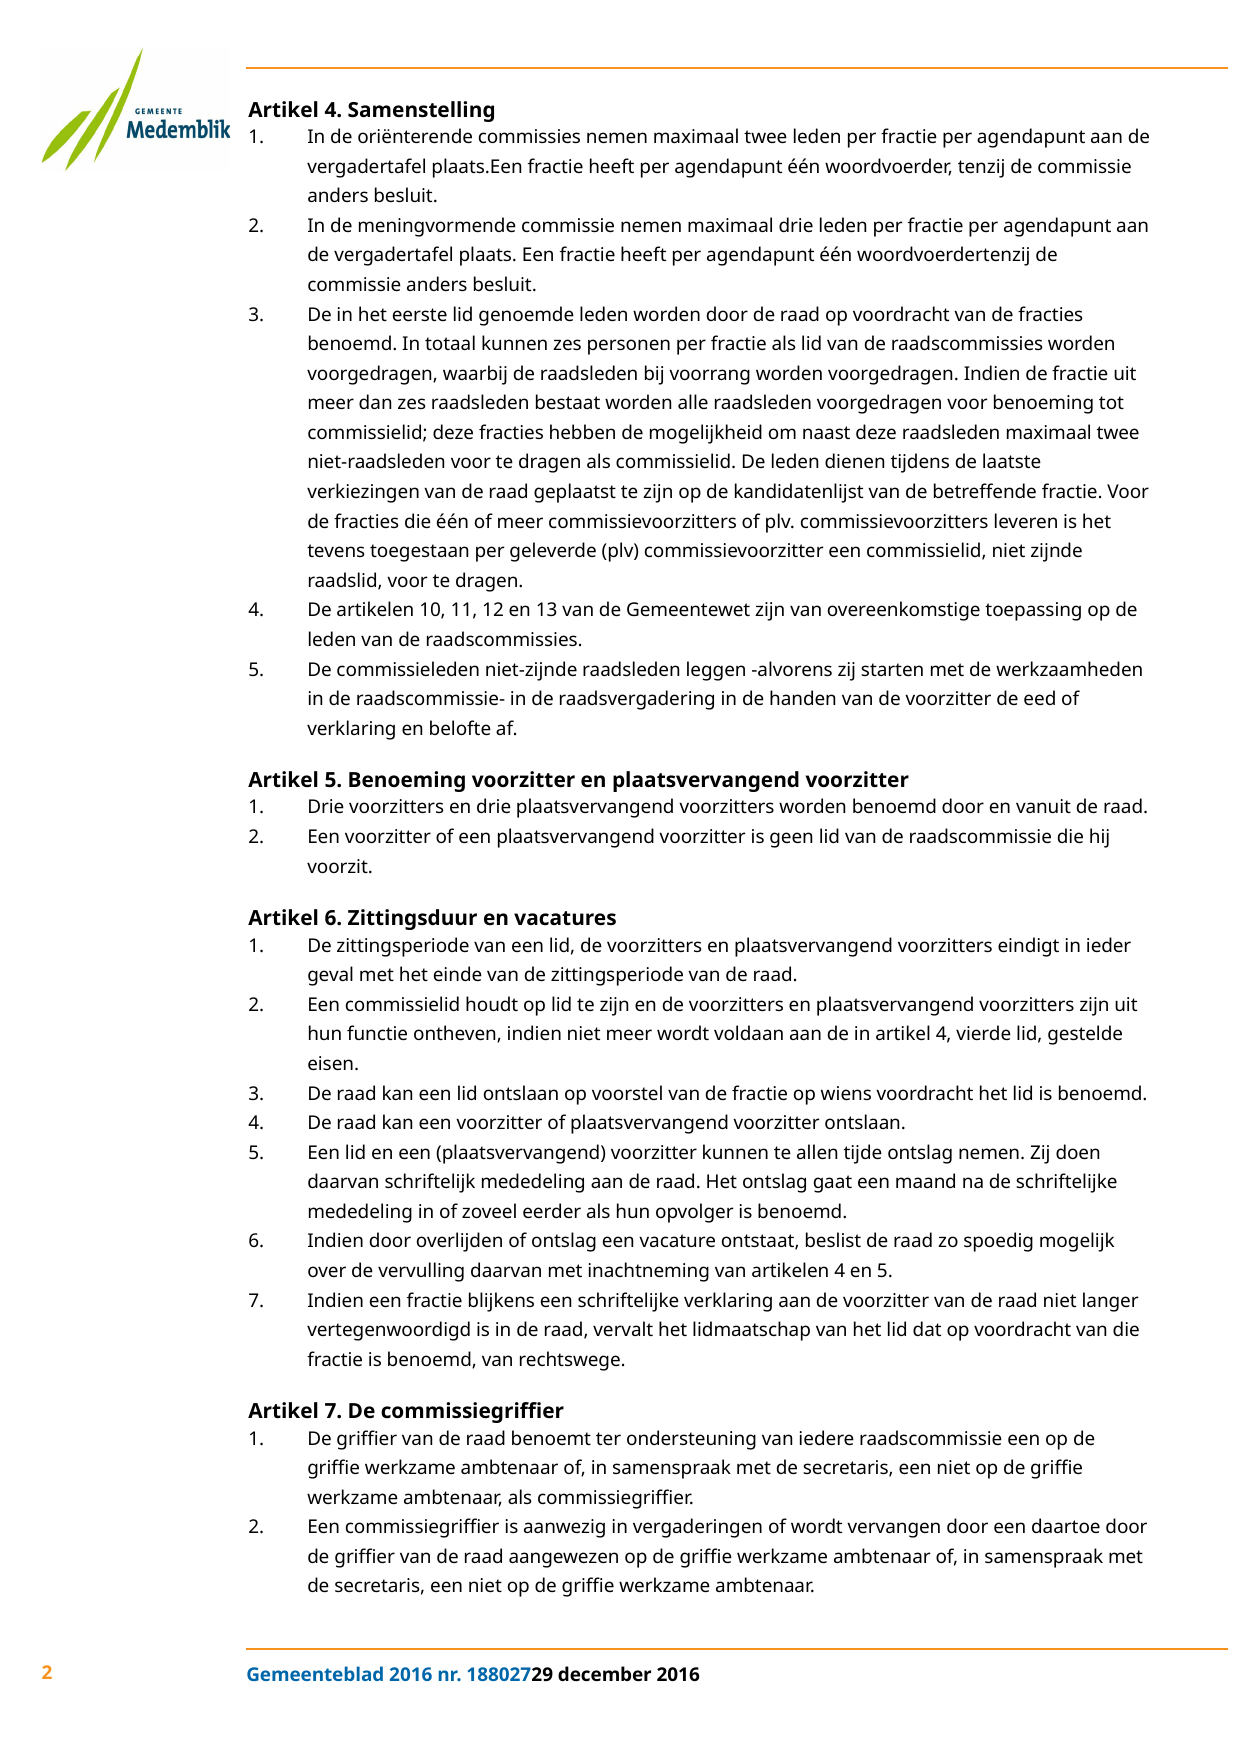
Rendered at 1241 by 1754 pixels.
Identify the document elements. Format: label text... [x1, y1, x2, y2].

list Een lid en een (plaatsvervangend) voorzitter kunnen te allen tijde ontslag nemen. Zij doen daarvan schriftelijk mededeling aan de raad. Het ontslag gaat een maand na de schriftelijke mededeling in of zoveel eerder als hun opvolger is benoemd. [248, 1139, 1152, 1224]
list De griffier van de raad benoemt ter ondersteuning van iedere raadscommissie een op de griffie werkzame ambtenaar of, in samenspraak met de secretaris, een niet op de griffie werkzame ambtenaar, als commissiegriffier. [248, 1425, 1152, 1510]
list Indien een fractie blijkens een schriftelijke verklaring aan de voorzitter van de raad niet langer vertegenwoordigd is in de raad, vervalt het lidmaatschap van het lid dat op voordracht van die fractie is benoemd, van rechtswege. [248, 1287, 1152, 1372]
list In de meningvormende commissie nemen maximaal drie leden per fractie per agendapunt aan de vergadertafel plaats. Een fractie heeft per agendapunt één woordvoerdertenzij de commissie anders besluit. [248, 212, 1152, 297]
list Een commissielid houdt op lid te zijn en de voorzitters en plaatsvervangend voorzitters zijn uit hun functie ontheven, indien niet meer wordt voldaan aan de in artikel 4, vierde lid, gestelde eisen. [248, 991, 1152, 1076]
list De zittingsperiode van een lid, de voorzitters en plaatsvervangend voorzitters eindigt in ieder geval met het einde van de zittingsperiode van de raad. [248, 932, 1152, 987]
text Artikel 4. Samenstelling [248, 95, 1152, 123]
list Indien door overlijden of ontslag een vacature ontstaat, beslist de raad zo spoedig mogelijk over de vervulling daarvan met inachtneming van artikelen 4 en 5. [248, 1228, 1152, 1283]
list De artikelen 10, 11, 12 en 13 van de Gemeentewet zijn van overeenkomstige toepassing op de leden van de raadscommissies. [248, 597, 1152, 652]
text Artikel 5. Benoeming voorzitter en plaatsvervangend voorzitter [248, 765, 1152, 794]
picture [41, 47, 231, 172]
list De commissieleden niet-zijnde raadsleden leggen -alvorens zij starten met de werkzaamheden in de raadscommissie- in de raadsvergadering in de handen van de voorzitter de eed of verklaring en belofte af. [248, 656, 1152, 741]
list De raad kan een lid ontslaan op voorstel van de fractie op wiens voordracht het lid is benoemd. [248, 1080, 1152, 1105]
list Een voorzitter of een plaatsvervangend voorzitter is geen lid van de raadscommissie die hij voorzit. [248, 823, 1152, 879]
text Artikel 7. De commissiegriffier [248, 1396, 1152, 1425]
text Artikel 6. Zittingsduur en vacatures [248, 903, 1152, 932]
list Een commissiegriffier is aanwezig in vergaderingen of wordt vervangen door een daartoe door de griffier van de raad aangewezen op de griffie werkzame ambtenaar of, in samenspraak met de secretaris, een niet op de griffie werkzame ambtenaar. [248, 1513, 1152, 1598]
list De raad kan een voorzitter of plaatsvervangend voorzitter ontslaan. [248, 1109, 1152, 1135]
list Drie voorzitters en drie plaatsvervangend voorzitters worden benoemd door en vanuit de raad. [248, 794, 1152, 819]
list De in het eerste lid genoemde leden worden door de raad op voordracht van de fracties benoemd. In totaal kunnen zes personen per fractie als lid van de raadscommissies worden voorgedragen, waarbij de raadsleden bij voorrang worden voorgedragen. Indien de fractie uit meer dan zes raadsleden bestaat worden alle raadsleden voorgedragen voor benoeming tot commissielid; deze fracties hebben de mogelijkheid om naast deze raadsleden maximaal twee niet-raadsleden voor te dragen als commissielid. De leden dienen tijdens de laatste verkiezingen van de raad geplaatst te zijn op de kandidatenlijst van de betreffende fractie. Voor de fracties die één of meer commissievoorzitters of plv. commissievoorzitters leveren is het tevens toegestaan per geleverde (plv) commissievoorzitter een commissielid, niet zijnde raadslid, voor te dragen. [248, 301, 1152, 593]
list In de oriënterende commissies nemen maximaal twee leden per fractie per agendapunt aan de vergadertafel plaats.Een fractie heeft per agendapunt één woordvoerder, tenzij de commissie anders besluit. [248, 123, 1152, 208]
